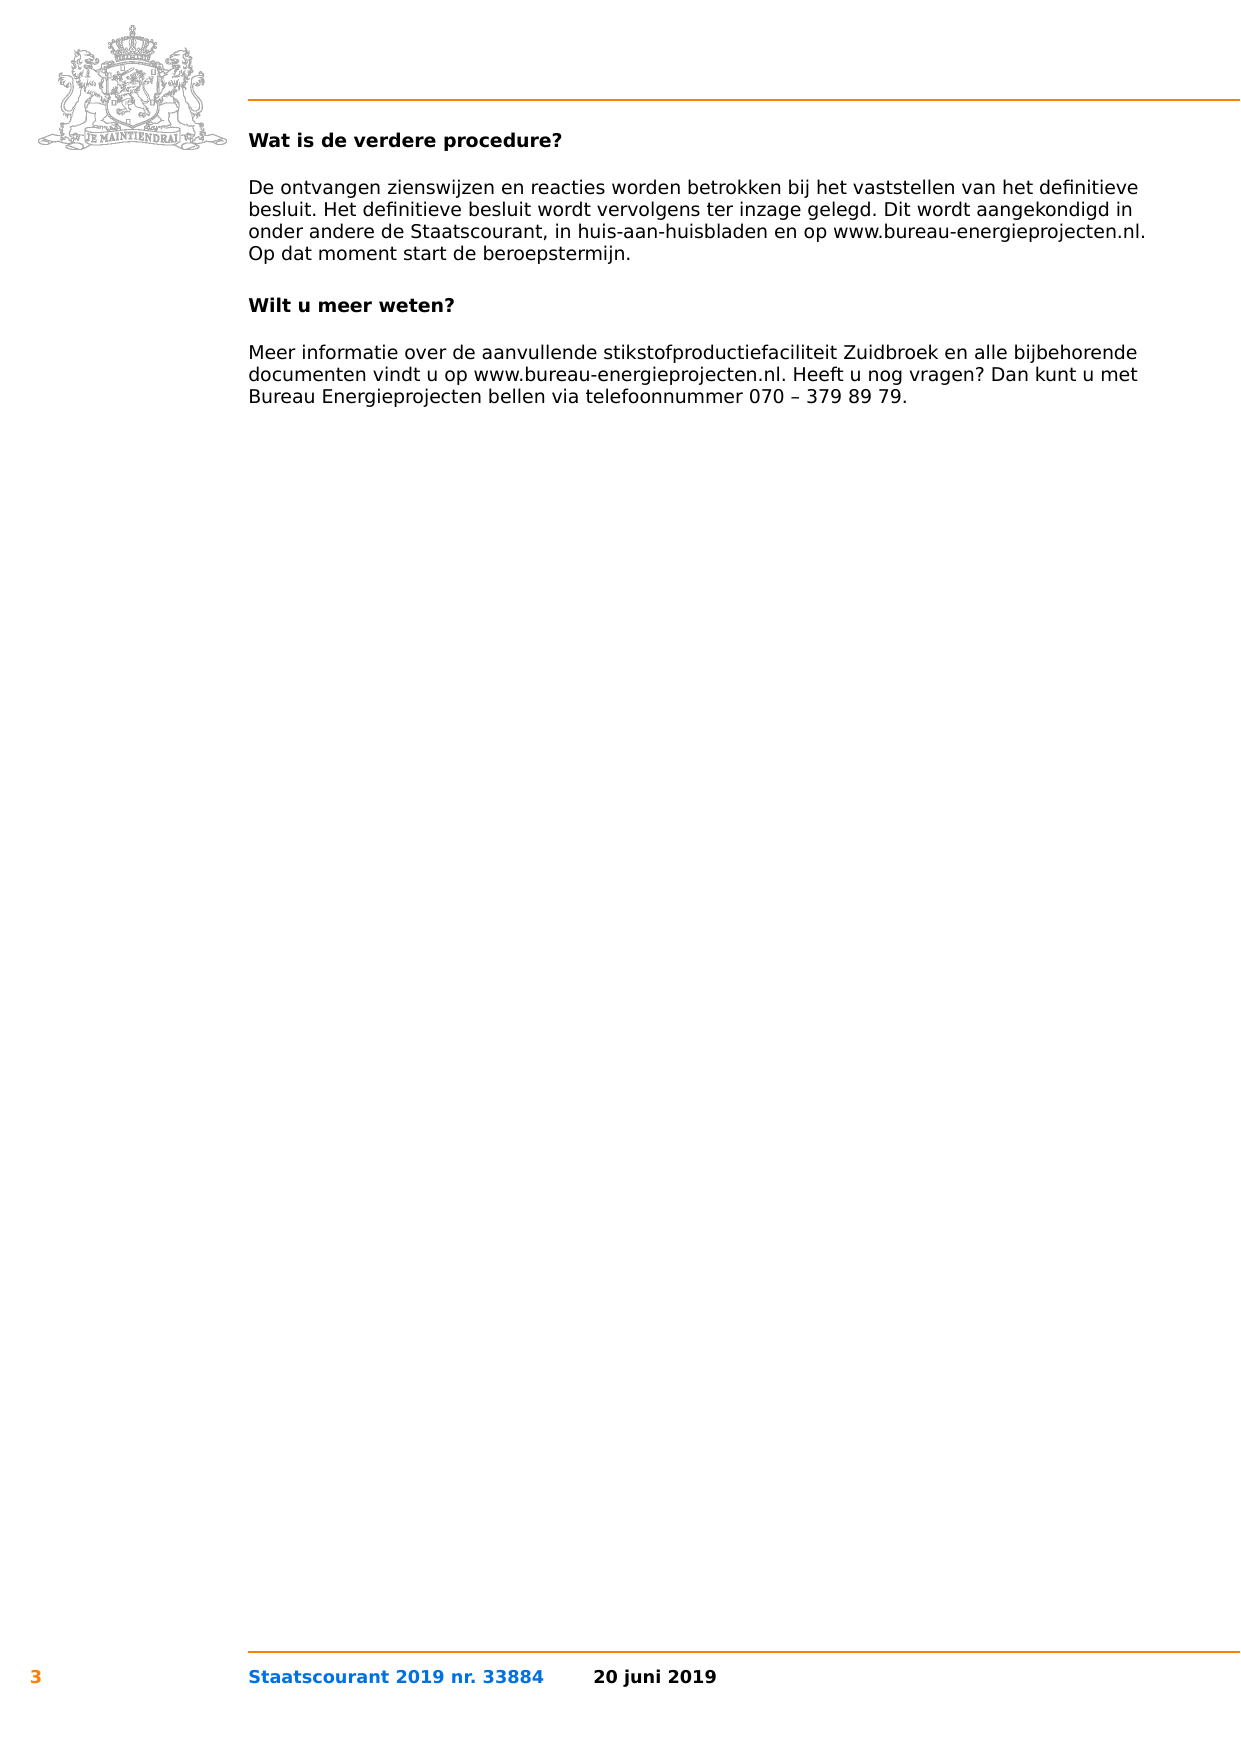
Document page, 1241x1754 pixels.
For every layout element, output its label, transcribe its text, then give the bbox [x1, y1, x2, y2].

text Meer informatie over de aanvullende stikstofproductiefaciliteit Zuidbroek en alle bijbehorende documenten vindt u op www.bureau-energieprojecten.nl. Heeft u nog vragen? Dan kunt u met Bureau Energieprojecten bellen via telefoonnummer 070 – 379 89 79. [248, 342, 1163, 408]
subtitle Wilt u meer weten? [248, 295, 1163, 317]
picture [38, 25, 227, 150]
text De ontvangen zienswijzen en reacties worden betrokken bij het vaststellen van het definitieve besluit. Het definitieve besluit wordt vervolgens ter inzage gelegd. Dit wordt aangekondigd in onder andere de Staatscourant, in huis-aan-huisbladen en op www.bureau-energieprojecten.nl. Op dat moment start de beroepstermijn. [248, 177, 1163, 265]
subtitle Wat is de verdere procedure? [248, 130, 1163, 152]
